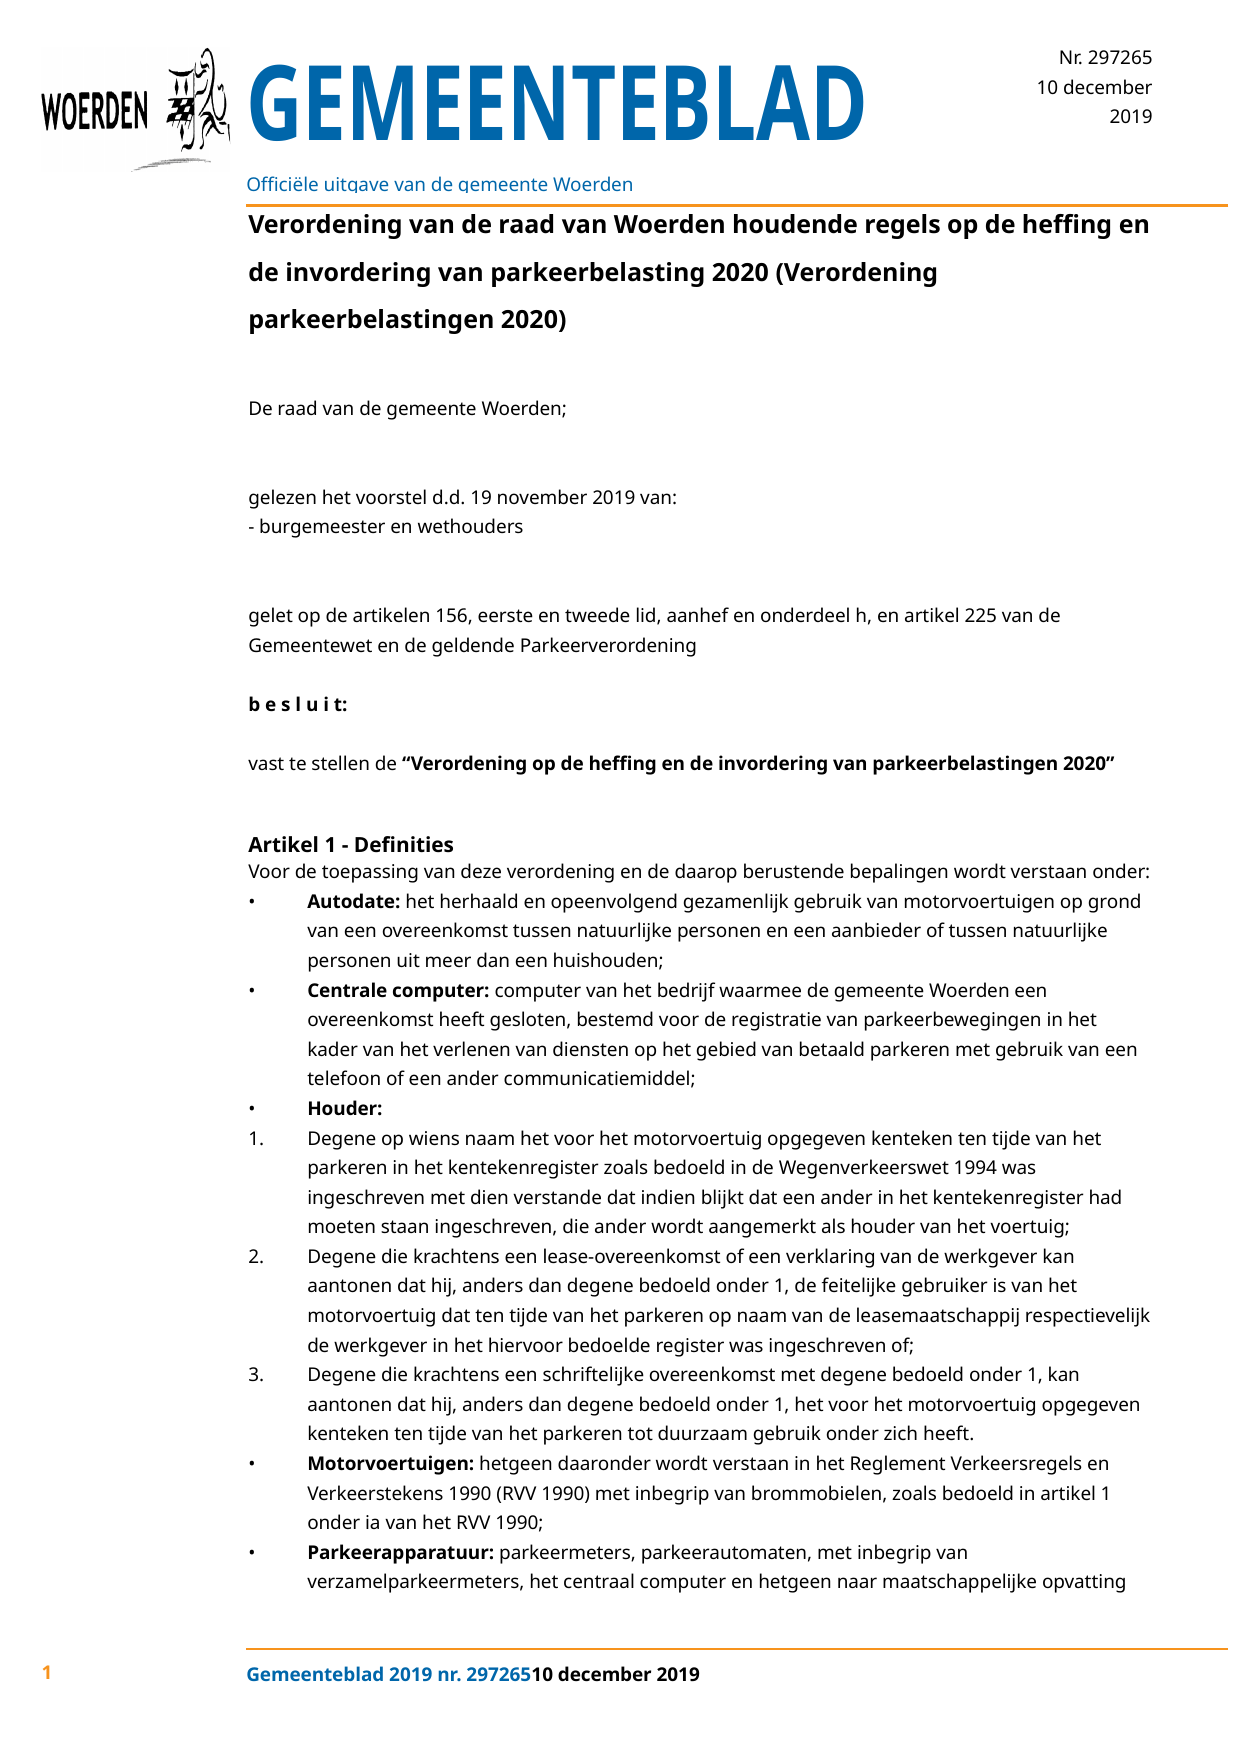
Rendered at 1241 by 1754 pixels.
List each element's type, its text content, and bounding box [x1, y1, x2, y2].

list Degene die krachtens een lease-overeenkomst of een verklaring van de werkgever kan aantonen dat hij, anders dan degene bedoeld onder 1, de feitelijke gebruiker is van het motorvoertuig dat ten tijde van het parkeren op naam van de leasemaatschappij respectievelijk de werkgever in het hiervoor bedoelde register was ingeschreven of; [248, 1243, 1152, 1358]
text De raad van de gemeente Woerden; [248, 395, 1152, 421]
list Autodate: het herhaald en opeenvolgend gezamenlijk gebruik van motorvoertuigen op grond van een overeenkomst tussen natuurlijke personen en een aanbieder of tussen natuurlijke personen uit meer dan een huishouden; [248, 888, 1152, 973]
text Verordening van de raad van Woerden houdende regels op de heffing en de invordering van parkeerbelasting 2020 (Verordening parkeerbelastingen 2020) [248, 207, 1152, 336]
list Degene die krachtens een schriftelijke overeenkomst met degene bedoeld onder 1, kan aantonen dat hij, anders dan degene bedoeld onder 1, het voor het motorvoertuig opgegeven kenteken ten tijde van het parkeren tot duurzaam gebruik onder zich heeft. [248, 1361, 1152, 1446]
text gelet op de artikelen 156, eerste en tweede lid, aanhef en onderdeel h, en artikel 225 van de Gemeentewet en de geldende Parkeerverordening [248, 602, 1152, 657]
text - burgemeester en wethouders [248, 513, 1152, 539]
list Motorvoertuigen: hetgeen daaronder wordt verstaan in het Reglement Verkeersregels en Verkeerstekens 1990 (RVV 1990) met inbegrip van brommobielen, zoals bedoeld in artikel 1 onder ia van het RVV 1990; [248, 1450, 1152, 1535]
picture [41, 47, 231, 172]
text Artikel 1 - Definities [248, 830, 1152, 858]
list Centrale computer: computer van het bedrijf waarmee de gemeente Woerden een overeenkomst heeft gesloten, bestemd voor de registratie van parkeerbewegingen in het kader van het verlenen van diensten op het gebied van betaald parkeren met gebruik van een telefoon of een ander communicatiemiddel; [248, 977, 1152, 1091]
list Degene op wiens naam het voor het motorvoertuig opgegeven kenteken ten tijde van het parkeren in het kentekenregister zoals bedoeld in de Wegenverkeerswet 1994 was ingeschreven met dien verstande dat indien blijkt dat een ander in het kentekenregister had moeten staan ingeschreven, die ander wordt aangemerkt als houder van het voertuig; [248, 1125, 1152, 1239]
text b e s l u i t: [248, 691, 1152, 717]
text vast te stellen de “Verordening op de heffing en de invordering van parkeerbelastingen 2020” [248, 750, 1152, 776]
list Houder: [248, 1095, 1152, 1121]
text gelezen het voorstel d.d. 19 november 2019 van: [248, 484, 1152, 509]
list Parkeerapparatuur: parkeermeters, parkeerautomaten, met inbegrip van verzamelparkeermeters, het centraal computer en hetgeen naar maatschappelijke opvatting [248, 1539, 1152, 1594]
text Voor de toepassing van deze verordening en de daarop berustende bepalingen wordt verstaan onder: [248, 858, 1152, 884]
